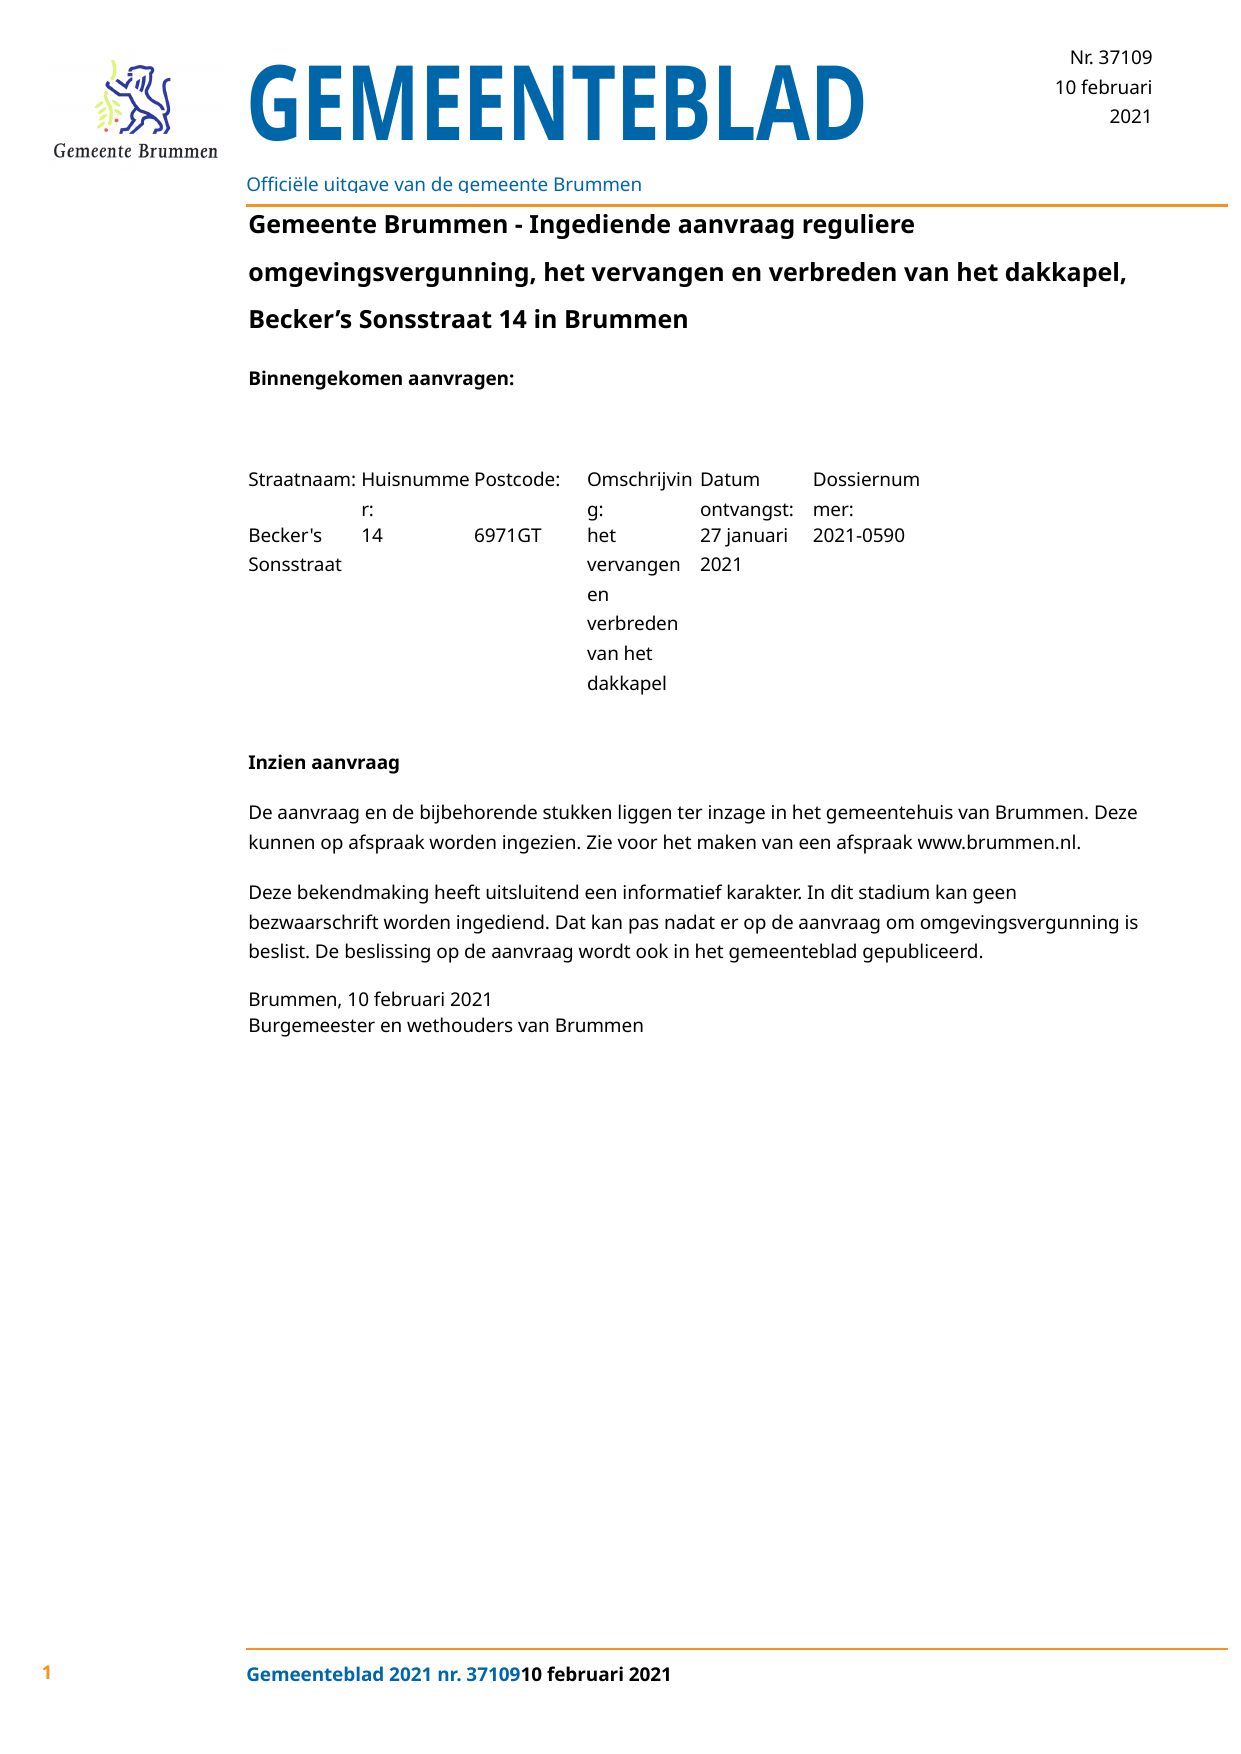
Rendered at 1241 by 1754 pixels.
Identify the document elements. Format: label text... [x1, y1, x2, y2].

table_cell [926, 522, 1038, 695]
table_cell 27 januari 2021 [700, 522, 813, 695]
table_header Postcode: [474, 466, 587, 522]
table_cell 14 [361, 522, 474, 695]
table_header Straatnaam: [248, 466, 361, 522]
text De aanvraag en de bijbehorende stukken liggen ter inzage in het gemeentehuis van Brummen. Deze kunnen op afspraak worden ingezien. Zie voor het maken van een afspraak www.brummen.nl. [248, 799, 1152, 855]
table_cell 2021-0590 [813, 522, 926, 695]
table_header Dossiernummer: [813, 466, 926, 522]
table_cell het vervangen en verbreden van het dakkapel [587, 522, 700, 695]
text Brummen, 10 februari 2021 [248, 986, 1152, 1012]
table_header [926, 466, 1038, 522]
text Binnengekomen aanvragen: [248, 366, 1152, 391]
table_header Omschrijving: [587, 466, 700, 522]
table_cell 6971GT [474, 522, 587, 695]
table_header Huisnummer: [361, 466, 474, 522]
text Inzien aanvraag [248, 749, 1152, 775]
table_cell Becker's Sonsstraat [248, 522, 361, 695]
text Gemeente Brummen - Ingediende aanvraag reguliere omgevingsvergunning, het vervangen en verbreden van het dakkapel, Becker’s Sonsstraat 14 in Brummen [248, 207, 1152, 336]
table_header Datum ontvangst: [700, 466, 813, 522]
text Deze bekendmaking heeft uitsluitend een informatief karakter. In dit stadium kan geen bezwaarschrift worden ingediend. Dat kan pas nadat er op de aanvraag om omgevingsvergunning is beslist. De beslissing op de aanvraag wordt ook in het gemeenteblad gepubliceerd. [248, 879, 1152, 964]
table_header [1039, 466, 1152, 522]
text Burgemeester en wethouders van Brummen [248, 1012, 1152, 1038]
picture [41, 47, 231, 172]
table_cell [1039, 522, 1152, 695]
